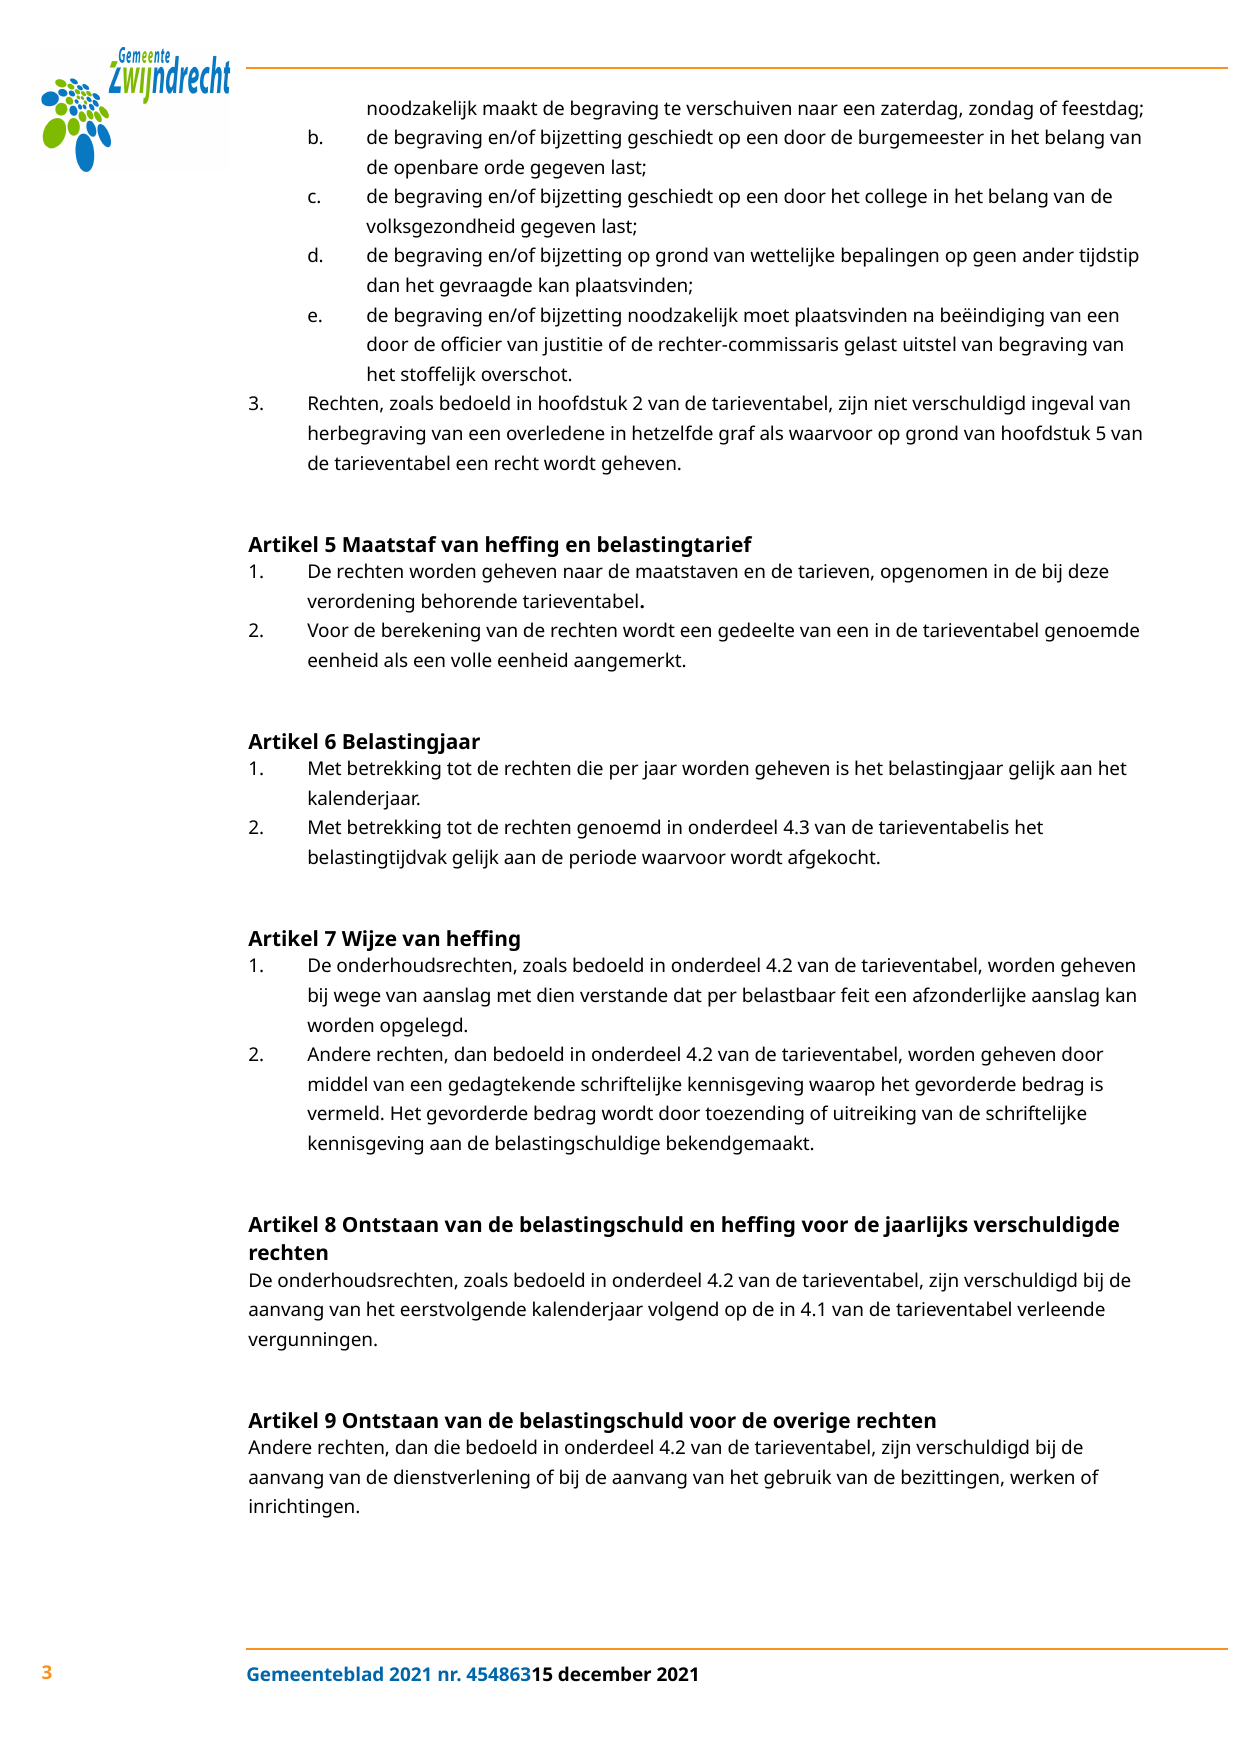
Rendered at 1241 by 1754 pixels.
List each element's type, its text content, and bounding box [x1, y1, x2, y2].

list de begraving en/of bijzetting geschiedt op een door de burgemeester in het belang van de openbare orde gegeven last; [307, 124, 1152, 180]
text Andere rechten, dan die bedoeld in onderdeel 4.2 van de tarieventabel, zijn verschuldigd bij de aanvang van de dienstverlening of bij de aanvang van het gebruik van de bezittingen, werken of inrichtingen. [248, 1434, 1152, 1519]
list Voor de berekening van de rechten wordt een gedeelte van een in de tarieventabel genoemde eenheid als een volle eenheid aangemerkt. [248, 617, 1152, 673]
list De rechten worden geheven naar de maatstaven en de tarieven, opgenomen in de bij deze verordening behorende tarieventabel. [248, 558, 1152, 613]
list de begraving en/of bijzetting op grond van wettelijke bepalingen op geen ander tijdstip dan het gevraagde kan plaatsvinden; [307, 243, 1152, 298]
list de begraving en/of bijzetting noodzakelijk moet plaatsvinden na beëindiging van een door de officier van justitie of de rechter-commissaris gelast uitstel van begraving van het stoffelijk overschot. [307, 302, 1152, 387]
picture [41, 47, 231, 172]
list Andere rechten, dan bedoeld in onderdeel 4.2 van de tarieventabel, worden geheven door middel van een gedagtekende schriftelijke kennisgeving waarop het gevorderde bedrag is vermeld. Het gevorderde bedrag wordt door toezending of uitreiking van de schriftelijke kennisgeving aan de belastingschuldige bekendgemaakt. [248, 1041, 1152, 1156]
text De onderhoudsrechten, zoals bedoeld in onderdeel 4.2 van de tarieventabel, zijn verschuldigd bij de aanvang van het eerstvolgende kalenderjaar volgend op de in 4.1 van de tarieventabel verleende vergunningen. [248, 1267, 1152, 1352]
list de begraving en/of bijzetting geschiedt op een door het college in het belang van de volksgezondheid gegeven last; [307, 183, 1152, 239]
text Artikel 9 Ontstaan van de belastingschuld voor de overige rechten [248, 1406, 1152, 1434]
list noodzakelijk maakt de begraving te verschuiven naar een zaterdag, zondag of feestdag; [307, 95, 1152, 121]
list Rechten, zoals bedoeld in hoofdstuk 2 van de tarieventabel, zijn niet verschuldigd ingeval van herbegraving van een overledene in hetzelfde graf als waarvoor op grond van hoofdstuk 5 van de tarieventabel een recht wordt geheven. [248, 391, 1152, 476]
list Met betrekking tot de rechten die per jaar worden geheven is het belastingjaar gelijk aan het kalenderjaar. [248, 755, 1152, 811]
list De onderhoudsrechten, zoals bedoeld in onderdeel 4.2 van de tarieventabel, worden geheven bij wege van aanslag met dien verstande dat per belastbaar feit een afzonderlijke aanslag kan worden opgelegd. [248, 953, 1152, 1037]
text Artikel 7 Wijze van heffing [248, 924, 1152, 953]
list Met betrekking tot de rechten genoemd in onderdeel 4.3 van de tarieventabelis het belastingtijdvak gelijk aan de periode waarvoor wordt afgekocht. [248, 814, 1152, 870]
text Artikel 6 Belastingjaar [248, 727, 1152, 755]
text Artikel 5 Maatstaf van heffing en belastingtarief [248, 530, 1152, 558]
text Artikel 8 Ontstaan van de belastingschuld en heffing voor de jaarlijks verschuldigde rechten [248, 1210, 1152, 1267]
